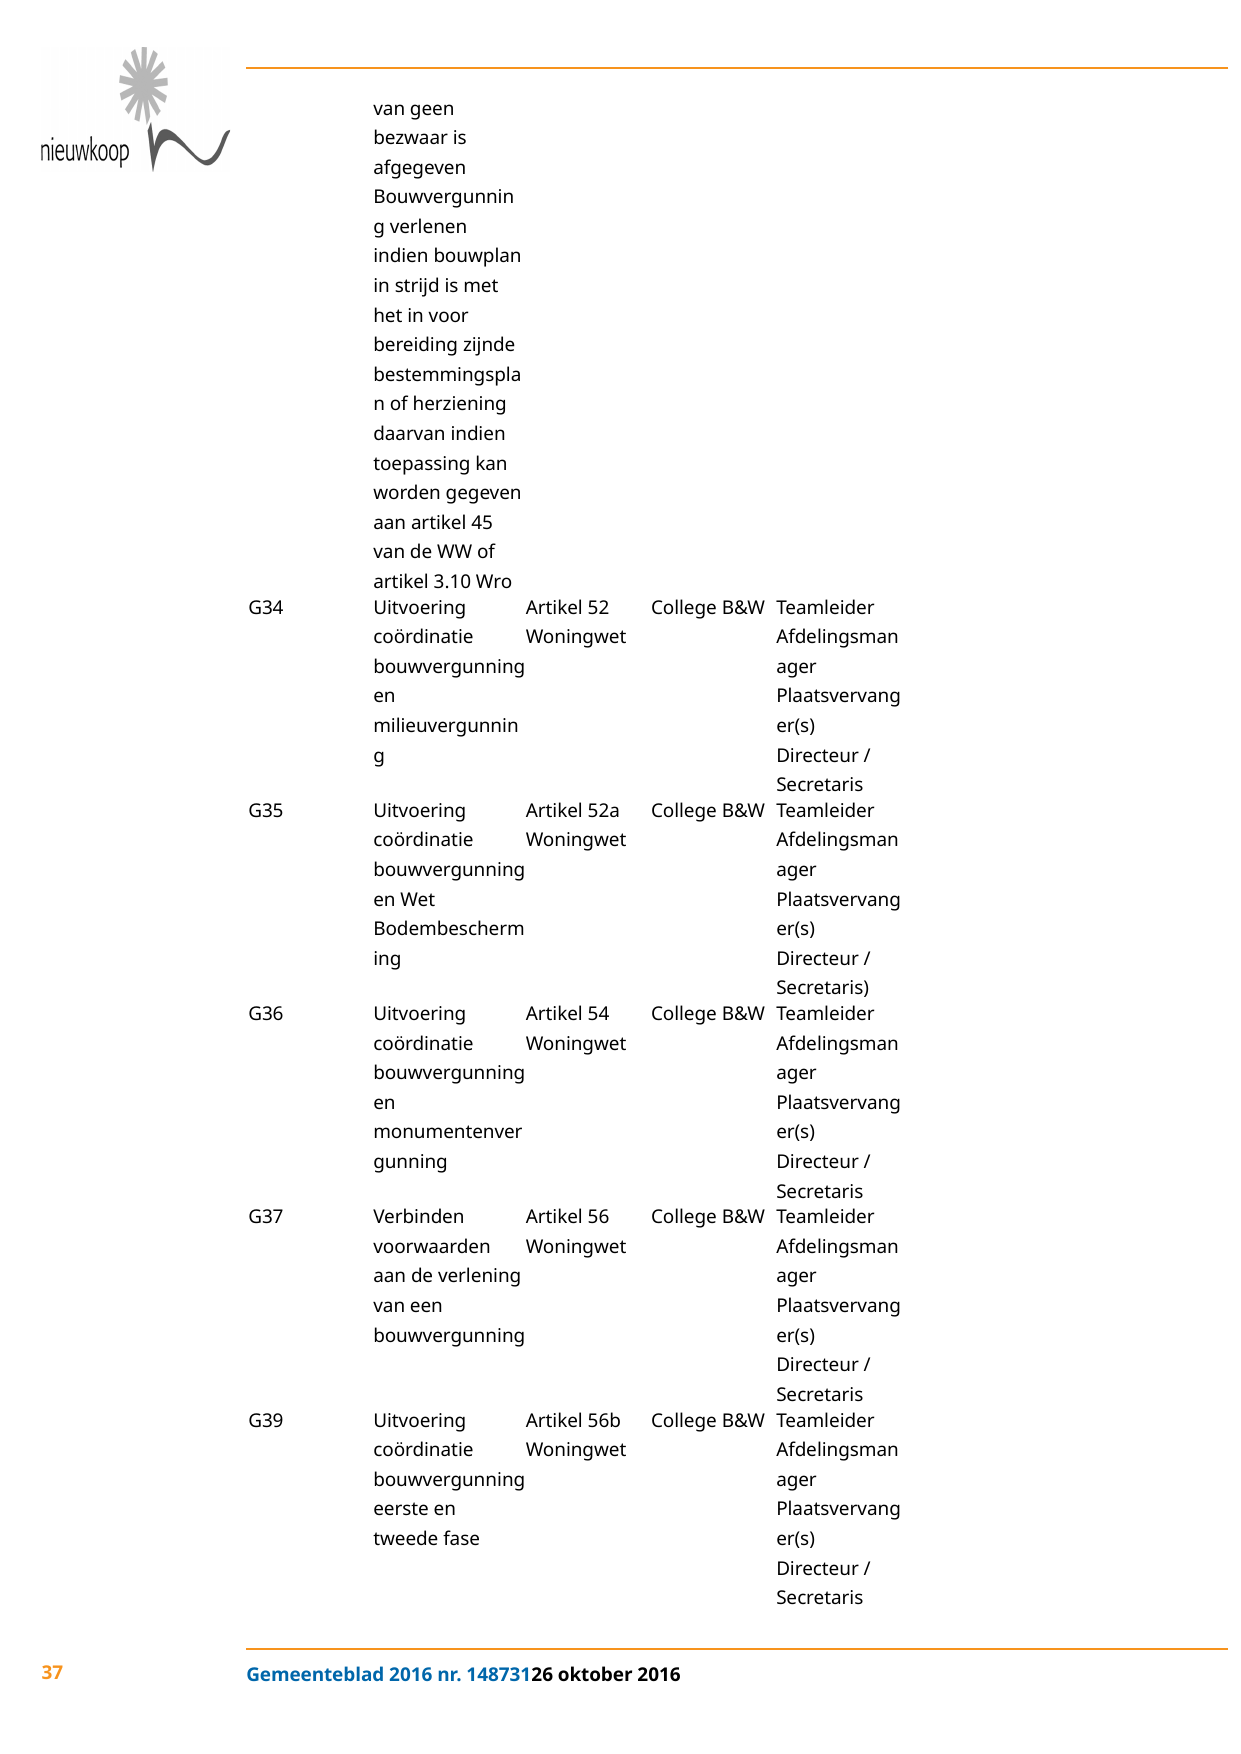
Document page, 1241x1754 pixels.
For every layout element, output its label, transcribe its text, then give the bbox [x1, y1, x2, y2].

table_cell [1026, 1204, 1152, 1407]
table_cell [526, 95, 651, 594]
table_cell [1026, 1407, 1152, 1610]
table_cell Teamleider Afdelingsmanager Plaatsvervanger(s) Directeur / Secretaris [776, 1000, 901, 1203]
table_cell G36 [248, 1000, 373, 1203]
picture [41, 47, 231, 172]
table_cell Teamleider Afdelingsmanager Plaatsvervanger(s) Directeur / Secretaris [776, 594, 901, 797]
table_cell Teamleider Afdelingsmanager Plaatsvervanger(s) Directeur / Secretaris [776, 1407, 901, 1610]
table_cell Artikel 52a Woningwet [526, 797, 651, 1000]
table_cell Verbinden voorwaarden aan de verlening van een bouwvergunning [373, 1204, 526, 1407]
table_cell [776, 95, 901, 594]
table_cell Uitvoering coördinatie bouwvergunning en Wet Bodembescherming [373, 797, 526, 1000]
table_cell Teamleider Afdelingsmanager Plaatsvervanger(s) Directeur / Secretaris [776, 1204, 901, 1407]
table_cell G35 [248, 797, 373, 1000]
table_cell Artikel 56b Woningwet [526, 1407, 651, 1610]
table_cell College B&W [651, 1000, 776, 1203]
table_cell [901, 797, 1026, 1000]
table_cell van geen bezwaar is afgegeven Bouwvergunning verlenen indien bouwplan in strijd is met het in voor bereiding zijnde bestemmingsplan of herziening daarvan indien toepassing kan worden gegeven aan artikel 45 van de WW of artikel 3.10 Wro [373, 95, 526, 594]
table_cell College B&W [651, 797, 776, 1000]
table_cell G34 [248, 594, 373, 797]
table_cell [901, 1204, 1026, 1407]
table_cell [901, 594, 1026, 797]
table_cell [1026, 95, 1152, 594]
table_cell College B&W [651, 1407, 776, 1610]
table_cell G37 [248, 1204, 373, 1407]
table_cell Teamleider Afdelingsmanager Plaatsvervanger(s) Directeur / Secretaris) [776, 797, 901, 1000]
table_cell Artikel 54 Woningwet [526, 1000, 651, 1203]
table_cell [1026, 797, 1152, 1000]
table_cell Artikel 56 Woningwet [526, 1204, 651, 1407]
table_cell [248, 95, 373, 594]
table_cell [901, 95, 1026, 594]
table_cell Uitvoering coördinatie bouwvergunning en monumentenvergunning [373, 1000, 526, 1203]
table_cell [901, 1407, 1026, 1610]
table_cell Uitvoering coördinatie bouwvergunning en milieuvergunning [373, 594, 526, 797]
table_cell College B&W [651, 1204, 776, 1407]
table_cell College B&W [651, 594, 776, 797]
table_cell [901, 1000, 1026, 1203]
table_cell [651, 95, 776, 594]
table_cell G39 [248, 1407, 373, 1610]
table_cell Uitvoering coördinatie bouwvergunning eerste en tweede fase [373, 1407, 526, 1610]
table_cell [1026, 1000, 1152, 1203]
table_cell Artikel 52 Woningwet [526, 594, 651, 797]
table_cell [1026, 594, 1152, 797]
